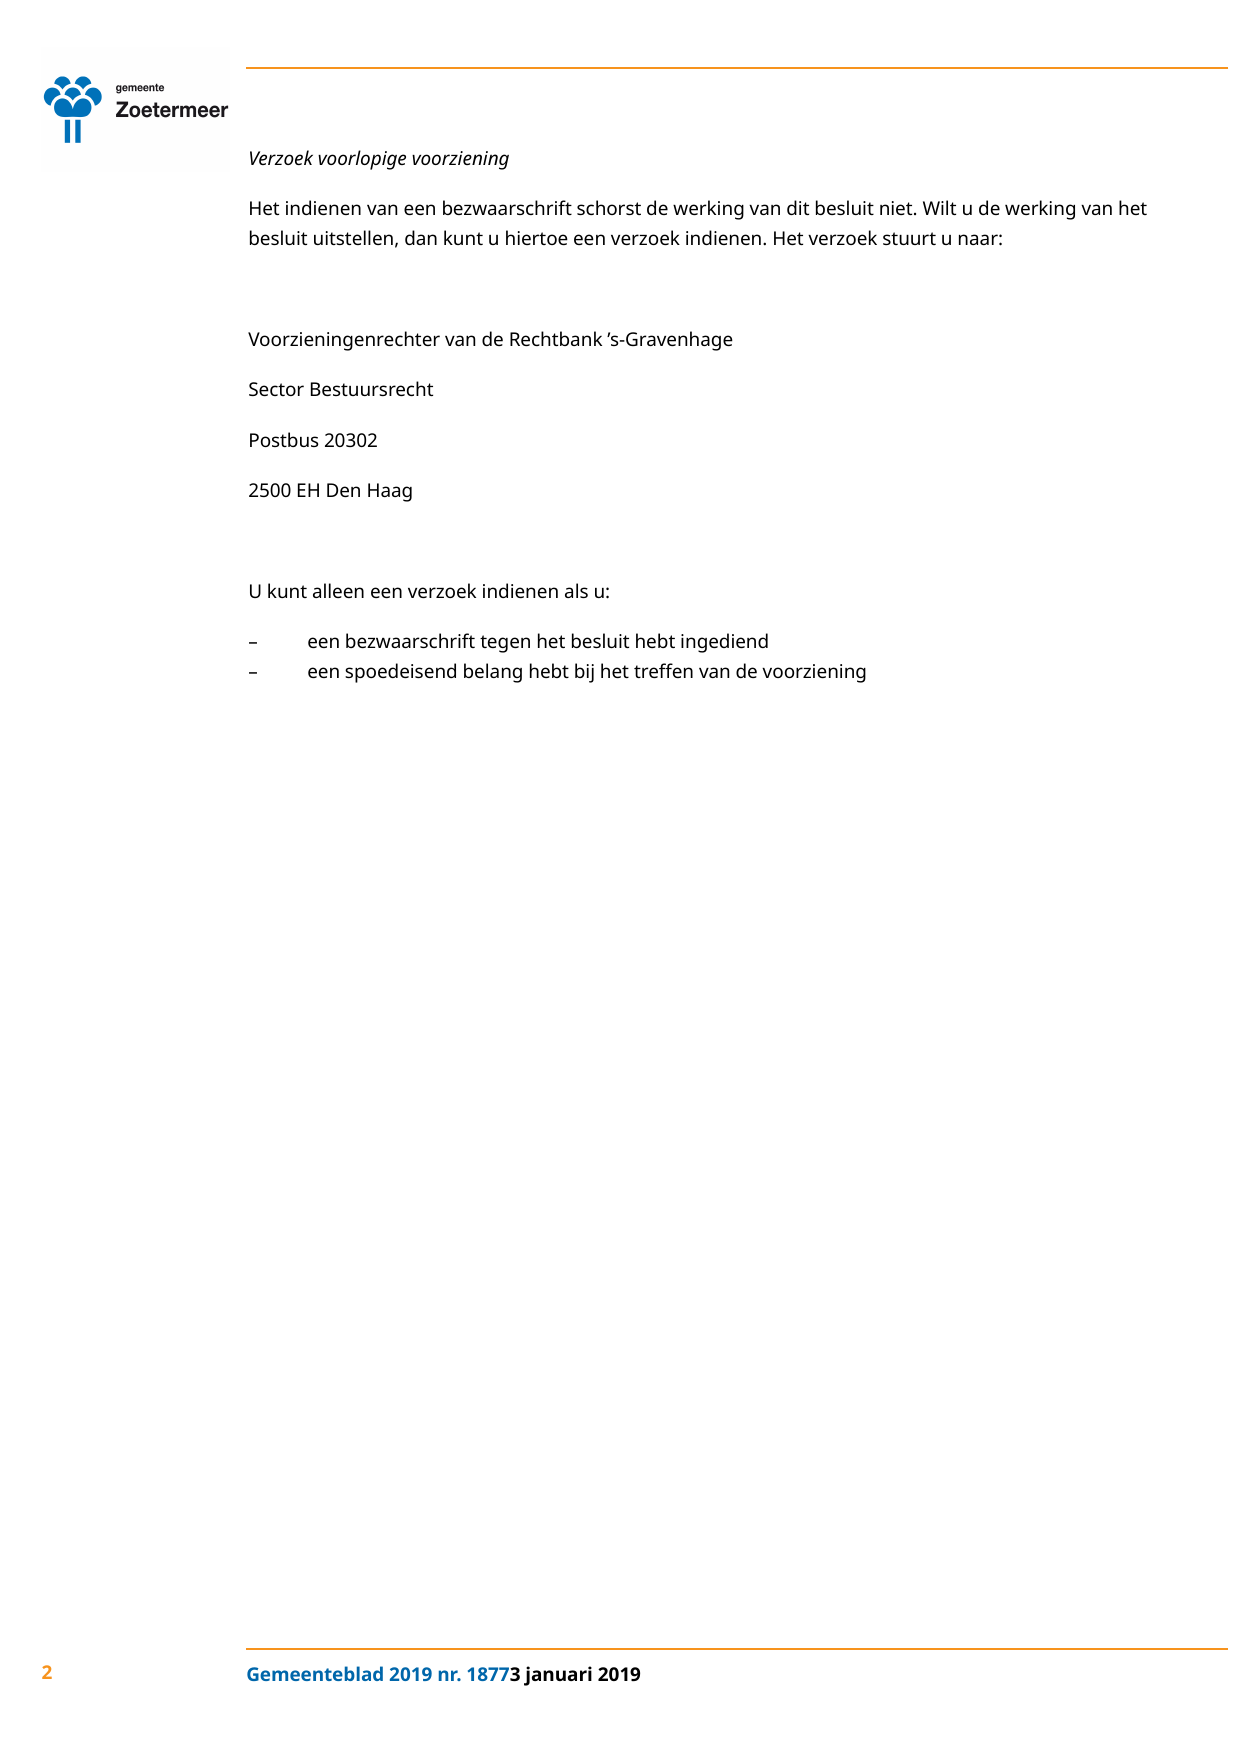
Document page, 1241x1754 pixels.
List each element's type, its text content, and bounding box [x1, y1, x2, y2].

text Postbus 20302 [248, 427, 1152, 453]
text Sector Bestuursrecht [248, 376, 1152, 402]
picture [41, 47, 231, 172]
text Voorzieningenrechter van de Rechtbank ’s-Gravenhage [248, 326, 1152, 352]
list een bezwaarschrift tegen het besluit hebt ingediend [248, 628, 1152, 654]
text 2500 EH Den Haag [248, 477, 1152, 503]
text U kunt alleen een verzoek indienen als u: [248, 578, 1152, 604]
text Verzoek voorlopige voorziening [248, 145, 1152, 171]
text Het indienen van een bezwaarschrift schorst de werking van dit besluit niet. Wilt u de werking van het besluit uitstellen, dan kunt u hiertoe een verzoek indienen. Het verzoek stuurt u naar: [248, 196, 1152, 251]
list een spoedeisend belang hebt bij het treffen van de voorziening [248, 658, 1152, 684]
